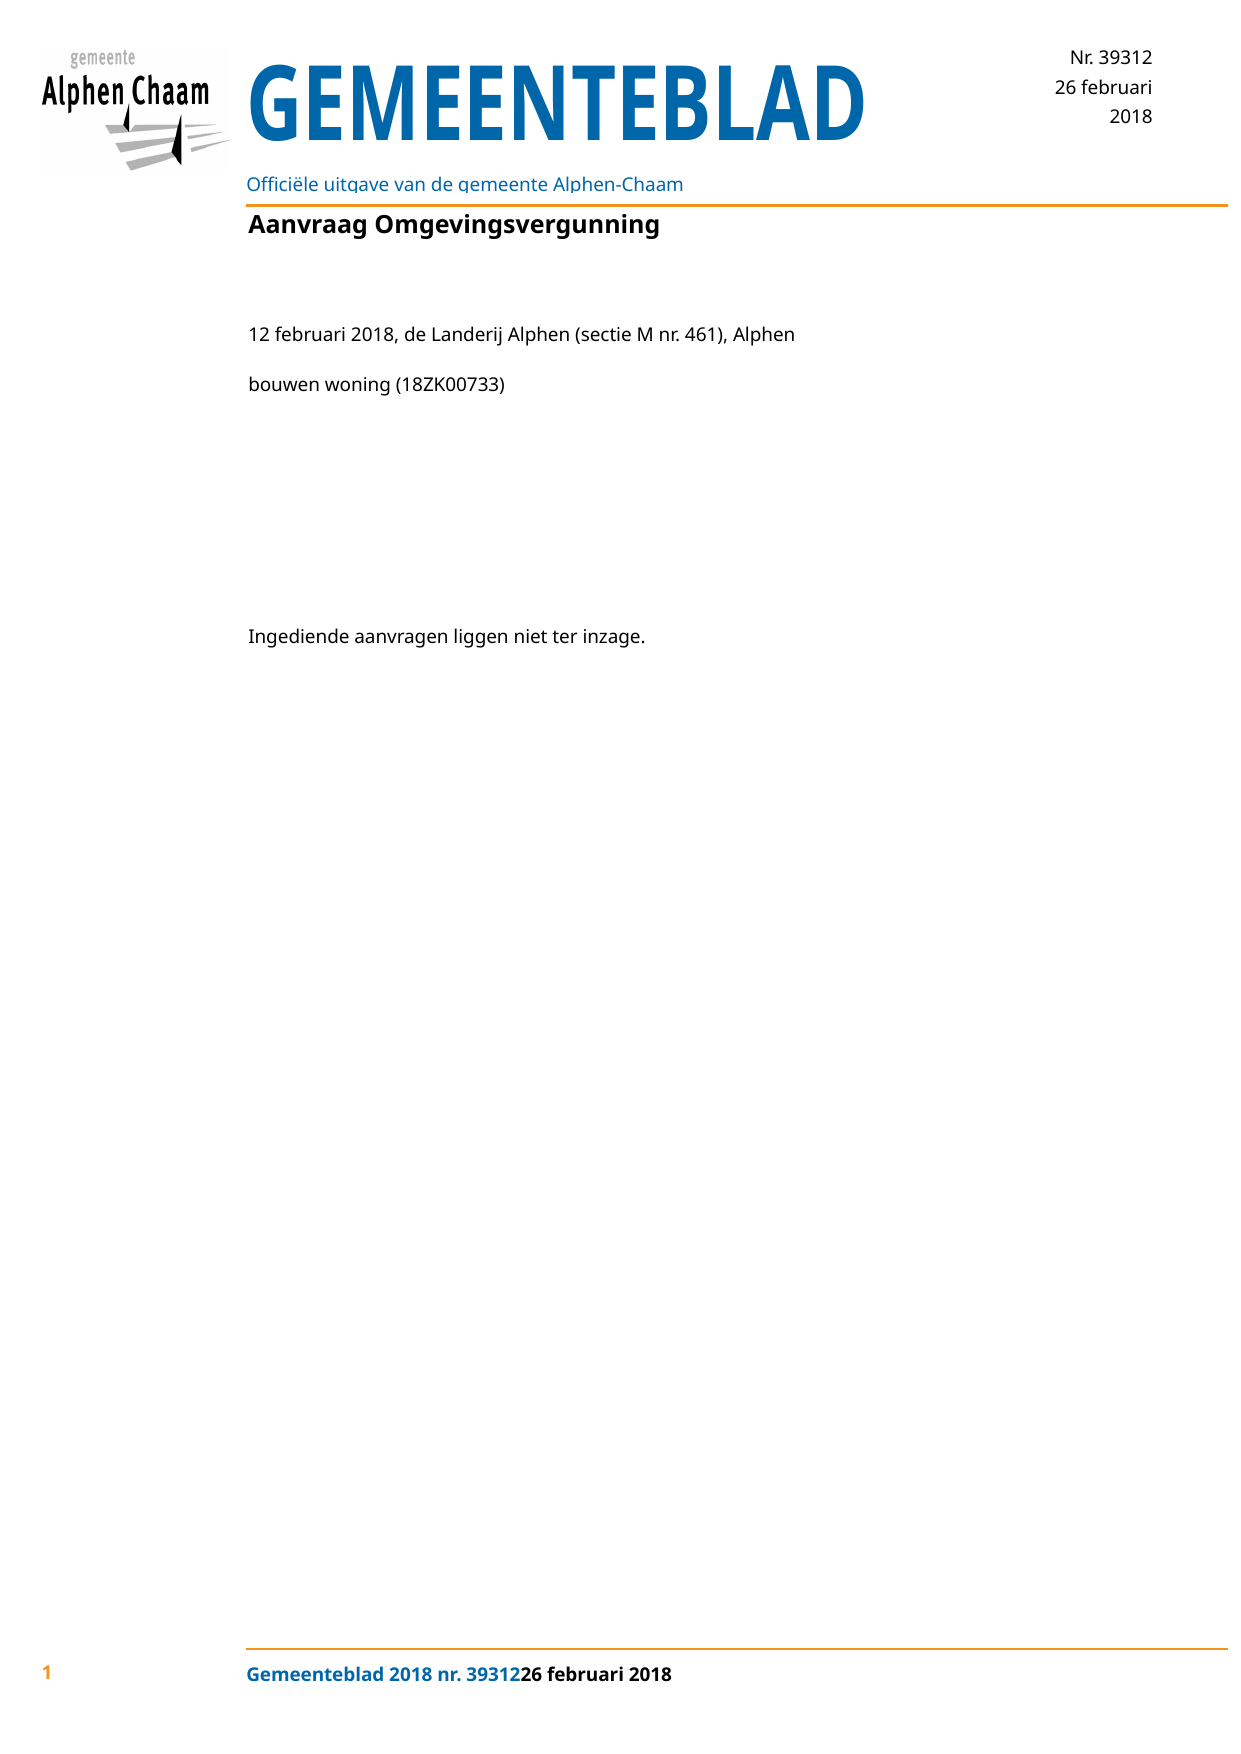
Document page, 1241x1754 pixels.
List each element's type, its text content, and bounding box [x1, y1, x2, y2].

text 12 februari 2018, de Landerij Alphen (sectie M nr. 461), Alphen [248, 321, 1152, 346]
picture [41, 47, 231, 172]
text Ingediende aanvragen liggen niet ter inzage. [248, 623, 1152, 649]
text bouwen woning (18ZK00733) [248, 371, 1152, 397]
text Aanvraag Omgevingsvergunning [248, 207, 1152, 241]
